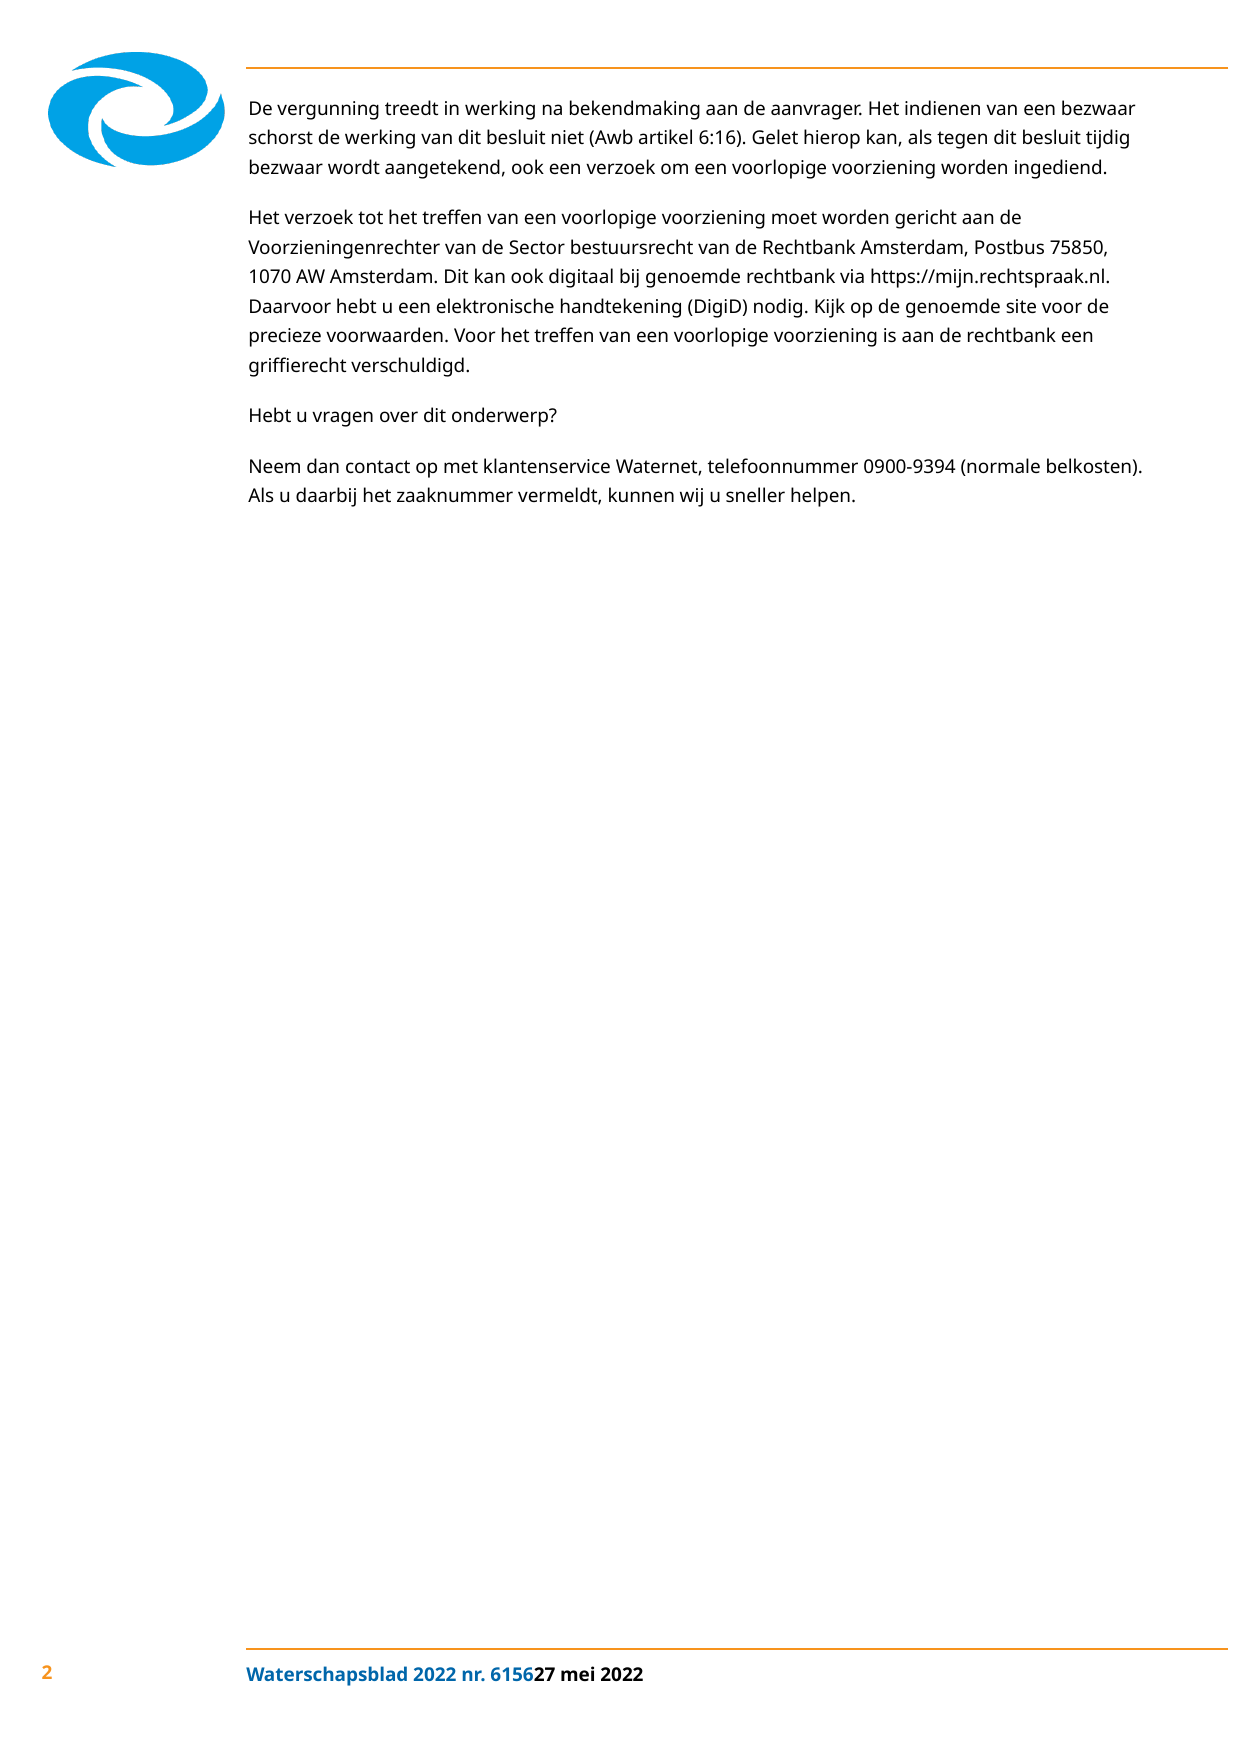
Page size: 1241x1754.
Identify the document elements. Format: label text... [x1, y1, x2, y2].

text Hebt u vragen over dit onderwerp? [248, 403, 1152, 428]
text Het verzoek tot het treffen van een voorlopige voorziening moet worden gericht aan de Voorzieningenrechter van de Sector bestuursrecht van de Rechtbank Amsterdam, Postbus 75850, 1070 AW Amsterdam. Dit kan ook digitaal bij genoemde rechtbank via https://mijn.rechtspraak.nl. Daarvoor hebt u een elektronische handtekening (DigiD) nodig. Kijk op de genoemde site voor de precieze voorwaarden. Voor het treffen van een voorlopige voorziening is aan de rechtbank een griffierecht verschuldigd. [248, 204, 1152, 378]
text Neem dan contact op met klantenservice Waternet, telefoonnummer 0900-9394 (normale belkosten). Als u daarbij het zaaknummer vermeldt, kunnen wij u sneller helpen. [248, 453, 1152, 508]
picture [41, 47, 231, 172]
text De vergunning treedt in werking na bekendmaking aan de aanvrager. Het indienen van een bezwaar schorst de werking van dit besluit niet (Awb artikel 6:16). Gelet hierop kan, als tegen dit besluit tijdig bezwaar wordt aangetekend, ook een verzoek om een voorlopige voorziening worden ingediend. [248, 95, 1152, 180]
